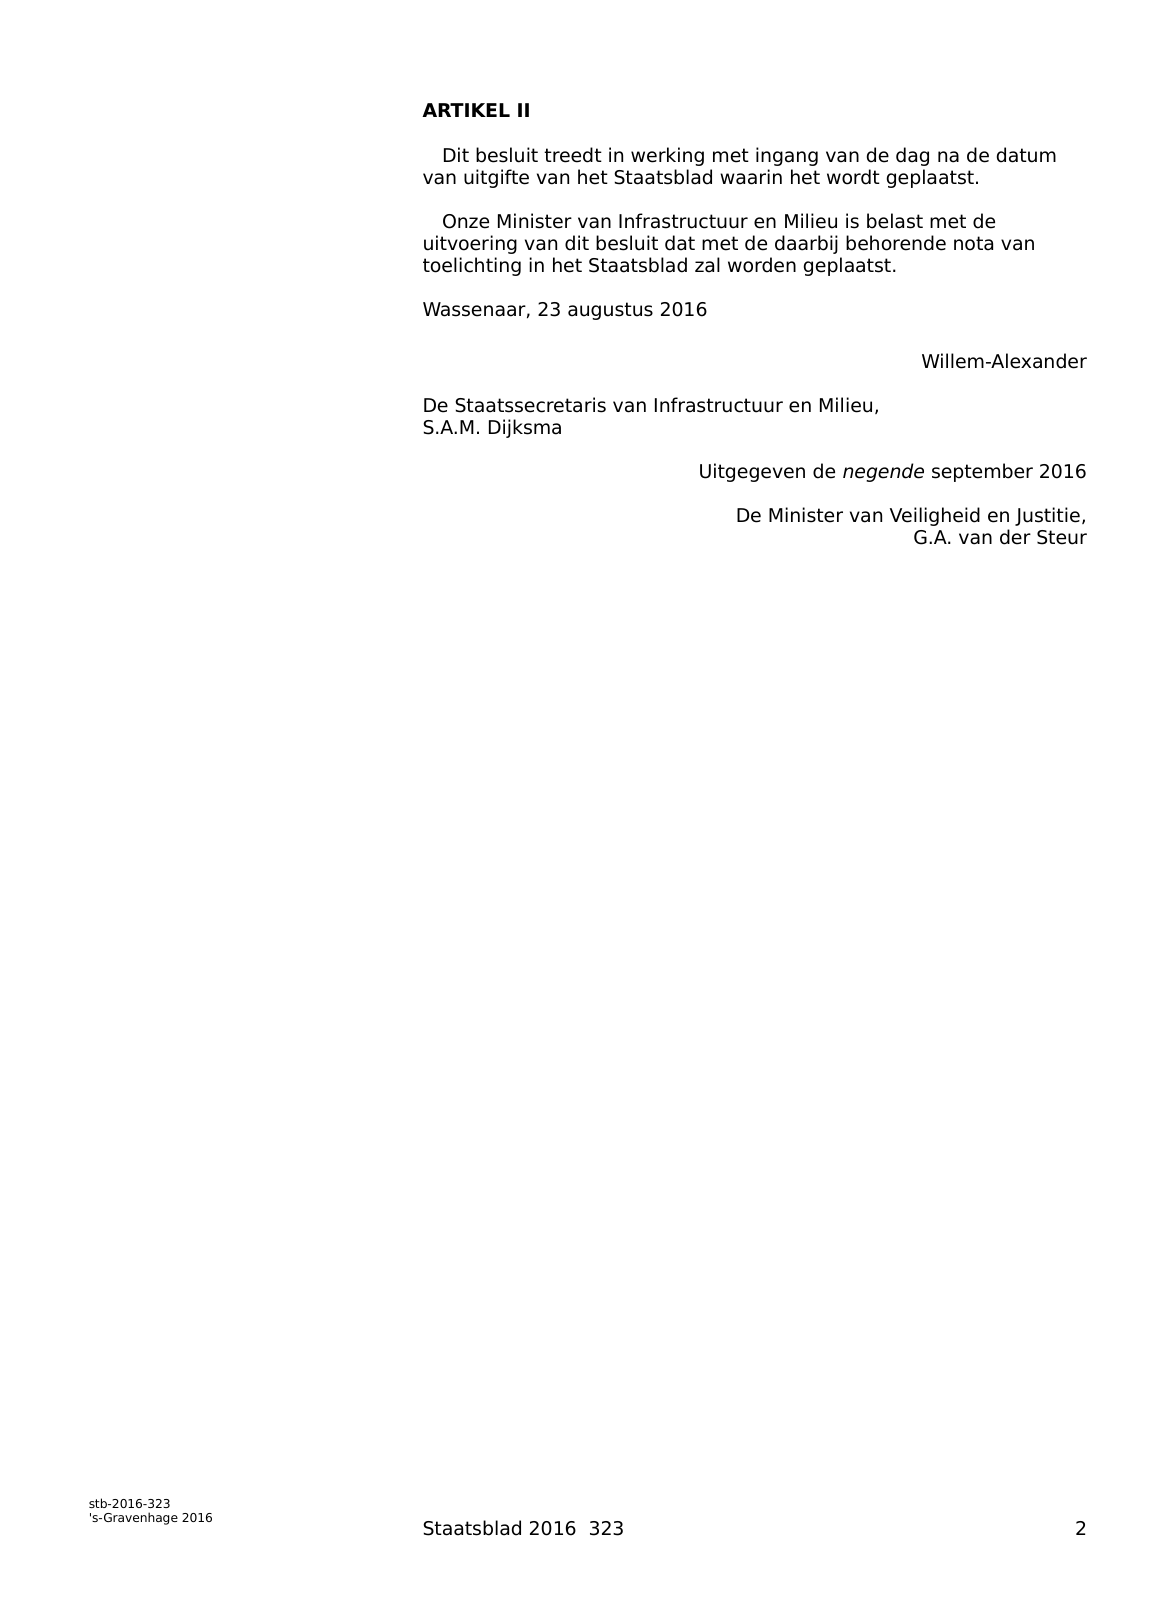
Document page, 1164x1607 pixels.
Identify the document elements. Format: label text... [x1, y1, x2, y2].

text Willem-Alexander [422, 351, 1087, 373]
text De Minister van Veiligheid en Justitie, G.A. van der Steur [422, 505, 1087, 549]
text Onze Minister van Infrastructuur en Milieu is belast met de uitvoering van dit besluit dat met de daarbij behorende nota van toelichting in het Staatsblad zal worden geplaatst. [422, 211, 1087, 277]
text 's-Gravenhage 2016 [88, 1511, 323, 1525]
text Wassenaar, 23 augustus 2016 [422, 299, 1087, 321]
text stb-2016-323 [88, 1497, 323, 1511]
text Dit besluit treedt in werking met ingang van de dag na de datum van uitgifte van het Staatsblad waarin het wordt geplaatst. [422, 144, 1087, 188]
subtitle ARTIKEL II [422, 100, 1087, 122]
text Uitgegeven de negende september 2016 [422, 461, 1087, 483]
text De Staatssecretaris van Infrastructuur en Milieu, S.A.M. Dijksma [422, 395, 1087, 439]
